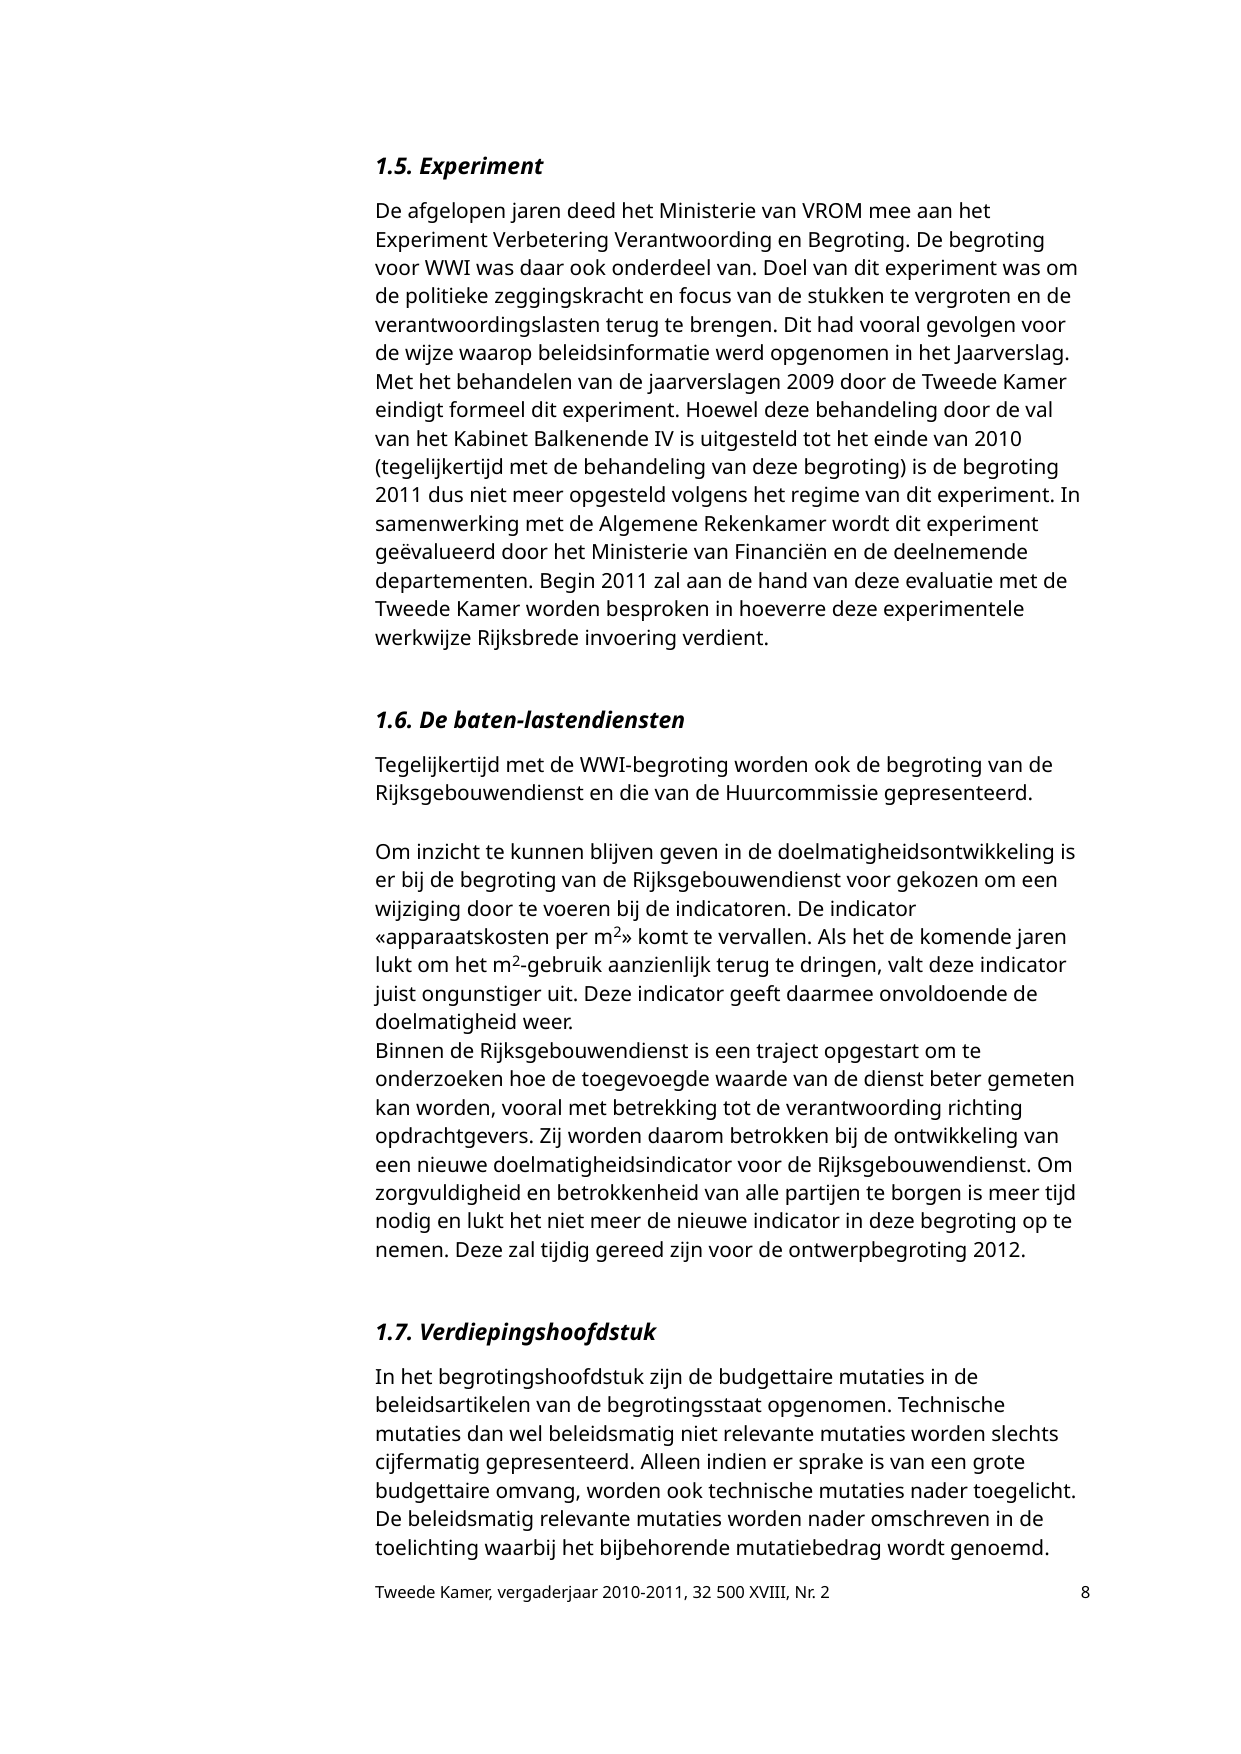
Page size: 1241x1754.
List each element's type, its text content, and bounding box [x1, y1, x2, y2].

subtitle 1.7. Verdiepingshoofdstuk [375, 1316, 1090, 1347]
text Om inzicht te kunnen blijven geven in de doelmatigheidsontwikkeling is er bij de begroting van de Rijksgebouwendienst voor gekozen om een wijziging door te voeren bij de indicatoren. De indicator «apparaatskosten per m2» komt te vervallen. Als het de komende jaren lukt om het m2-gebruik aanzienlijk terug te dringen, valt deze indicator juist ongunstiger uit. Deze indicator geeft daarmee onvoldoende de doelmatigheid weer. [375, 837, 1090, 1036]
subtitle 1.5. Experiment [375, 150, 1090, 181]
text Tegelijkertijd met de WWI-begroting worden ook de begroting van de Rijksgebouwendienst en die van de Huurcommissie gepresenteerd. [375, 750, 1090, 807]
text De afgelopen jaren deed het Ministerie van VROM mee aan het Experiment Verbetering Verantwoording en Begroting. De begroting voor WWI was daar ook onderdeel van. Doel van dit experiment was om de politieke zeggingskracht en focus van de stukken te vergroten en de verantwoordingslasten terug te brengen. Dit had vooral gevolgen voor de wijze waarop beleidsinformatie werd opgenomen in het Jaarverslag. Met het behandelen van de jaarverslagen 2009 door de Tweede Kamer eindigt formeel dit experiment. Hoewel deze behandeling door de val van het Kabinet Balkenende IV is uitgesteld tot het einde van 2010 (tegelijkertijd met de behandeling van deze begroting) is de begroting 2011 dus niet meer opgesteld volgens het regime van dit experiment. In samenwerking met de Algemene Rekenkamer wordt dit experiment geëvalueerd door het Ministerie van Financiën en de deelnemende departementen. Begin 2011 zal aan de hand van deze evaluatie met de Tweede Kamer worden besproken in hoeverre deze experimentele werkwijze Rijksbrede invoering verdient. [375, 196, 1090, 651]
text Binnen de Rijksgebouwendienst is een traject opgestart om te onderzoeken hoe de toegevoegde waarde van de dienst beter gemeten kan worden, vooral met betrekking tot de verantwoording richting opdrachtgevers. Zij worden daarom betrokken bij de ontwikkeling van een nieuwe doelmatigheidsindicator voor de Rijksgebouwendienst. Om zorgvuldigheid en betrokkenheid van alle partijen te borgen is meer tijd nodig en lukt het niet meer de nieuwe indicator in deze begroting op te nemen. Deze zal tijdig gereed zijn voor de ontwerpbegroting 2012. [375, 1036, 1090, 1263]
subtitle 1.6. De baten-lastendiensten [375, 704, 1090, 735]
text In het begrotingshoofdstuk zijn de budgettaire mutaties in de beleidsartikelen van de begrotingsstaat opgenomen. Technische mutaties dan wel beleidsmatig niet relevante mutaties worden slechts cijfermatig gepresenteerd. Alleen indien er sprake is van een grote budgettaire omvang, worden ook technische mutaties nader toegelicht. De beleidsmatig relevante mutaties worden nader omschreven in de toelichting waarbij het bijbehorende mutatiebedrag wordt genoemd. [375, 1362, 1090, 1561]
